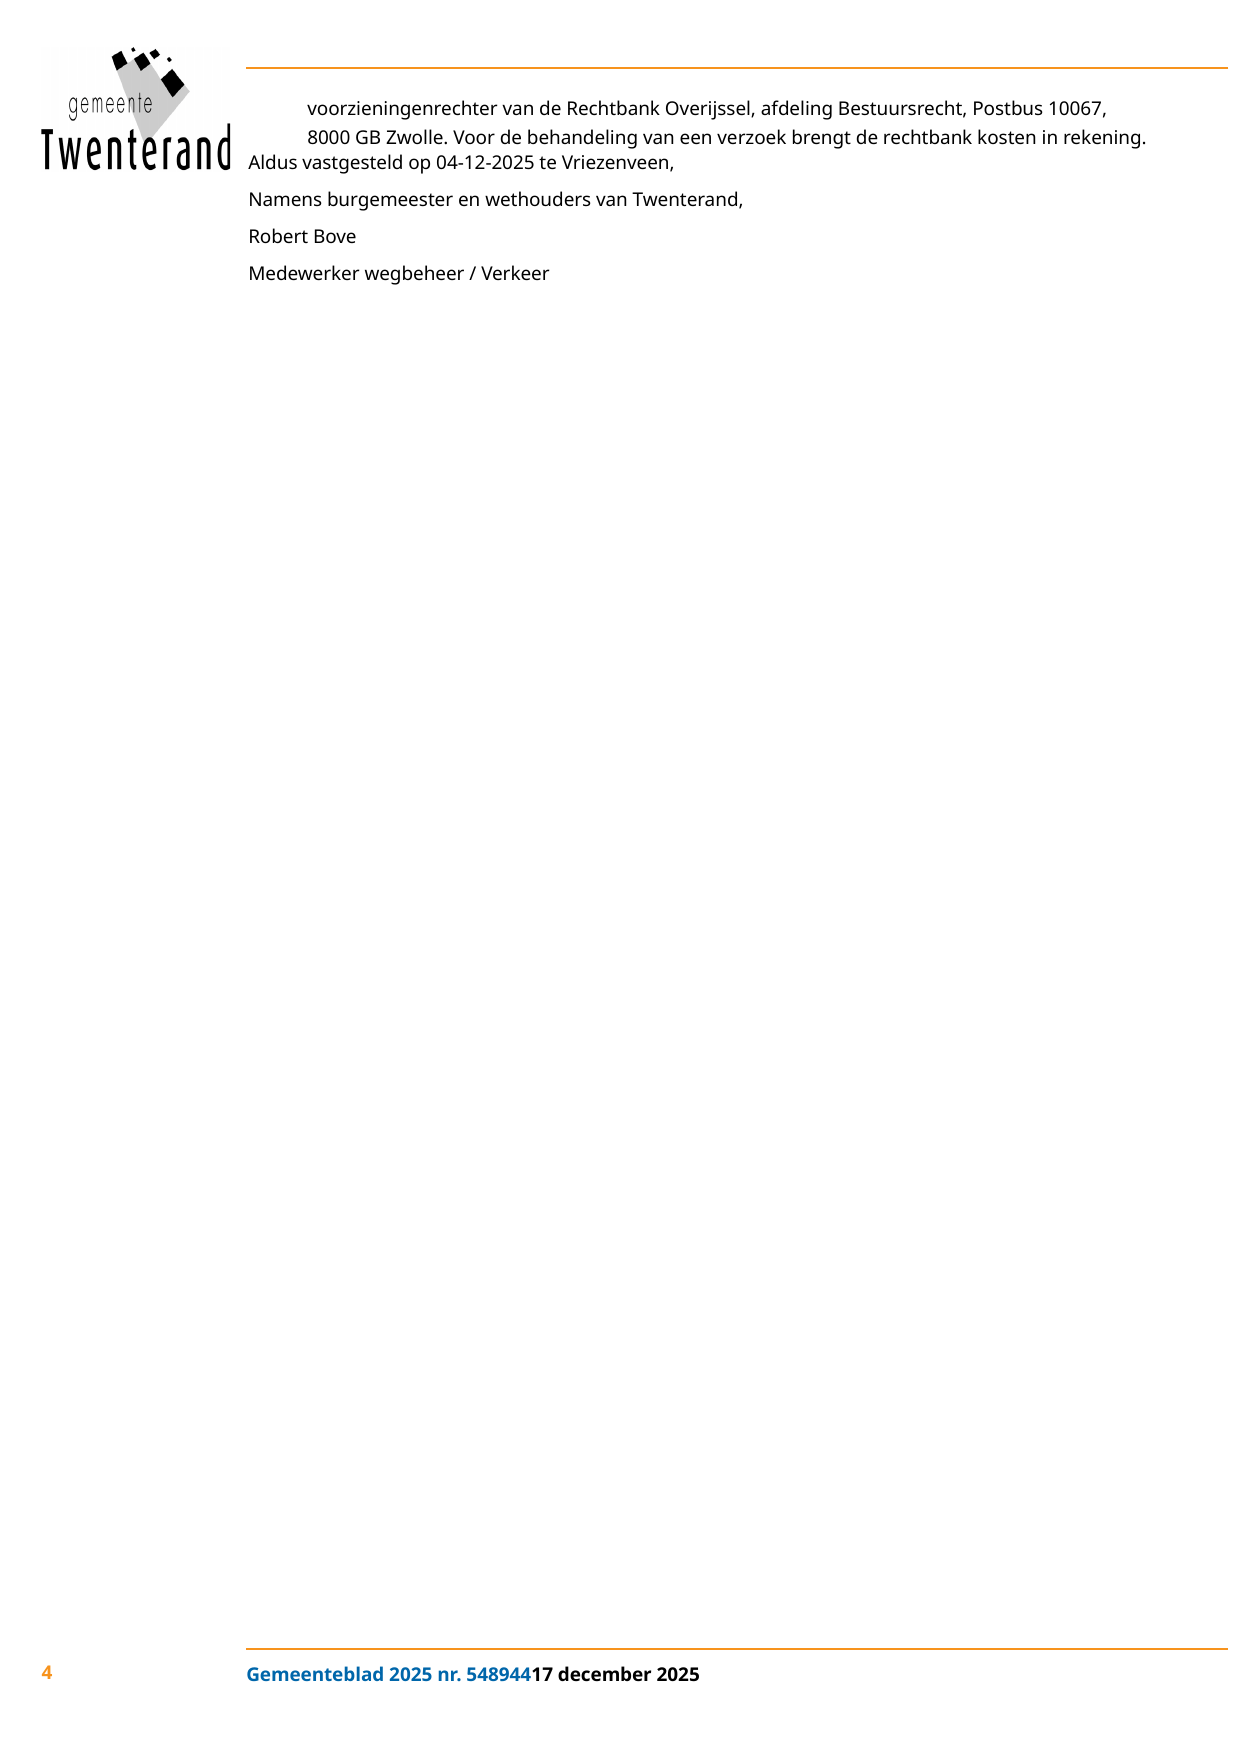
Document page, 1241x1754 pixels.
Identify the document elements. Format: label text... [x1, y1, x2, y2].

text Robert Bove [248, 228, 1152, 247]
text Namens burgemeester en wethouders van Twenterand, [248, 191, 1152, 210]
picture [41, 47, 231, 172]
list voorzieningenrechter van de Rechtbank Overijssel, afdeling Bestuursrecht, Postbus 10067, 8000 GB Zwolle. Voor de behandeling van een verzoek brengt de rechtbank kosten in rekening. [248, 95, 1152, 150]
text Medewerker wegbeheer / Verkeer [248, 265, 1152, 284]
text Aldus vastgesteld op 04-12-2025 te Vriezenveen, [248, 154, 1152, 173]
